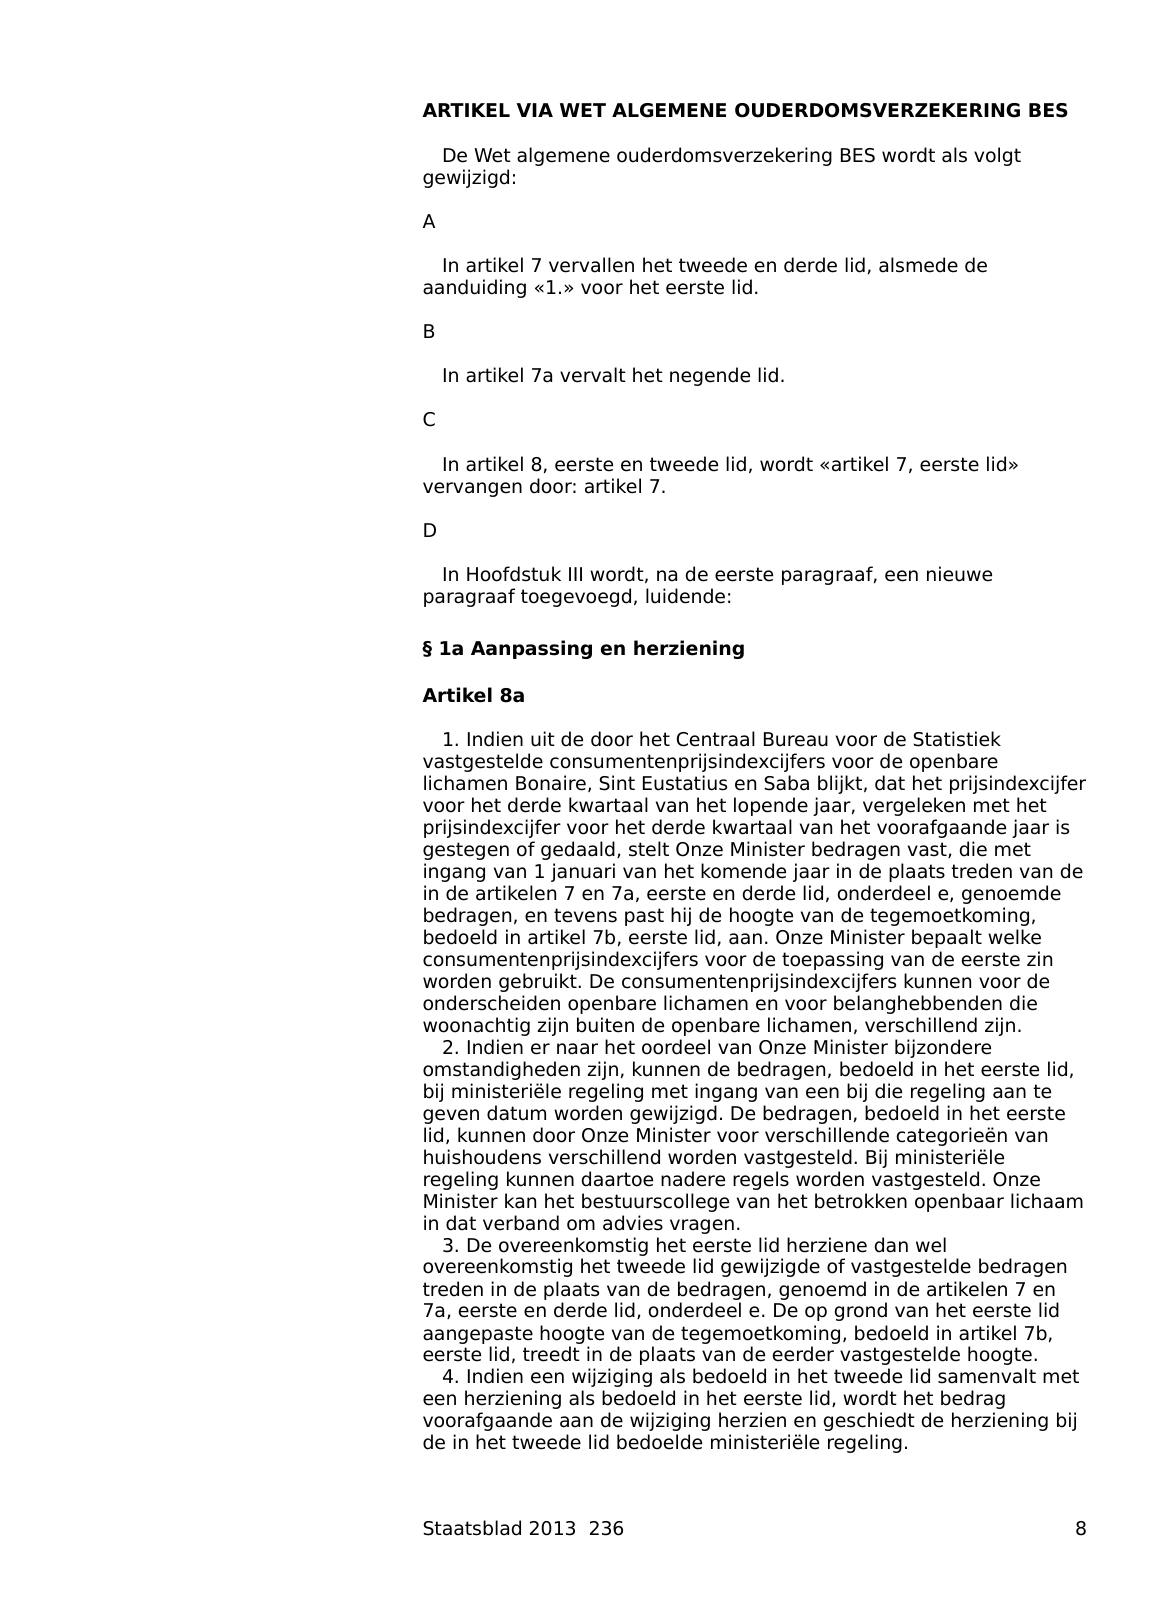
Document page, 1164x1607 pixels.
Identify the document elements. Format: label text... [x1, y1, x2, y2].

text 1. Indien uit de door het Centraal Bureau voor de Statistiek vastgestelde consumentenprijsindexcijfers voor de openbare lichamen Bonaire, Sint Eustatius en Saba blijkt, dat het prijsindexcijfer voor het derde kwartaal van het lopende jaar, vergeleken met het prijsindexcijfer voor het derde kwartaal van het voorafgaande jaar is gestegen of gedaald, stelt Onze Minister bedragen vast, die met ingang van 1 januari van het komende jaar in de plaats treden van de in de artikelen 7 en 7a, eerste en derde lid, onderdeel e, genoemde bedragen, en tevens past hij de hoogte van de tegemoetkoming, bedoeld in artikel 7b, eerste lid, aan. Onze Minister bepaalt welke consumentenprijsindexcijfers voor de toepassing van de eerste zin worden gebruikt. De consumentenprijsindexcijfers kunnen voor de onderscheiden openbare lichamen en voor belanghebbenden die woonachtig zijn buiten de openbare lichamen, verschillend zijn. [422, 729, 1087, 1037]
text 3. De overeenkomstig het eerste lid herziene dan wel overeenkomstig het tweede lid gewijzigde of vastgestelde bedragen treden in de plaats van de bedragen, genoemd in de artikelen 7 en 7a, eerste en derde lid, onderdeel e. De op grond van het eerste lid aangepaste hoogte van de tegemoetkoming, bedoeld in artikel 7b, eerste lid, treedt in de plaats van de eerder vastgestelde hoogte. [422, 1234, 1087, 1366]
text In artikel 8, eerste en tweede lid, wordt «artikel 7, eerste lid» vervangen door: artikel 7. [422, 453, 1087, 497]
text A [422, 211, 1087, 233]
text C [422, 409, 1087, 431]
text 4. Indien een wijziging als bedoeld in het tweede lid samenvalt met een herziening als bedoeld in het eerste lid, wordt het bedrag voorafgaande aan de wijziging herzien en geschiedt de herziening bij de in het tweede lid bedoelde ministeriële regeling. [422, 1366, 1087, 1454]
text B [422, 321, 1087, 343]
text In Hoofdstuk III wordt, na de eerste paragraaf, een nieuwe paragraaf toegevoegd, luidende: [422, 564, 1087, 608]
text In artikel 7a vervalt het negende lid. [422, 365, 1087, 387]
subtitle ARTIKEL VIA WET ALGEMENE OUDERDOMSVERZEKERING BES [422, 100, 1087, 122]
subtitle § 1a Aanpassing en herziening [422, 638, 1087, 660]
text De Wet algemene ouderdomsverzekering BES wordt als volgt gewijzigd: [422, 144, 1087, 188]
text In artikel 7 vervallen het tweede en derde lid, alsmede de aanduiding «1.» voor het eerste lid. [422, 255, 1087, 299]
text D [422, 520, 1087, 542]
subtitle Artikel 8a [422, 685, 1087, 707]
text 2. Indien er naar het oordeel van Onze Minister bijzondere omstandigheden zijn, kunnen de bedragen, bedoeld in het eerste lid, bij ministeriële regeling met ingang van een bij die regeling aan te geven datum worden gewijzigd. De bedragen, bedoeld in het eerste lid, kunnen door Onze Minister voor verschillende categorieën van huishoudens verschillend worden vastgesteld. Bij ministeriële regeling kunnen daartoe nadere regels worden vastgesteld. Onze Minister kan het bestuurscollege van het betrokken openbaar lichaam in dat verband om advies vragen. [422, 1037, 1087, 1234]
